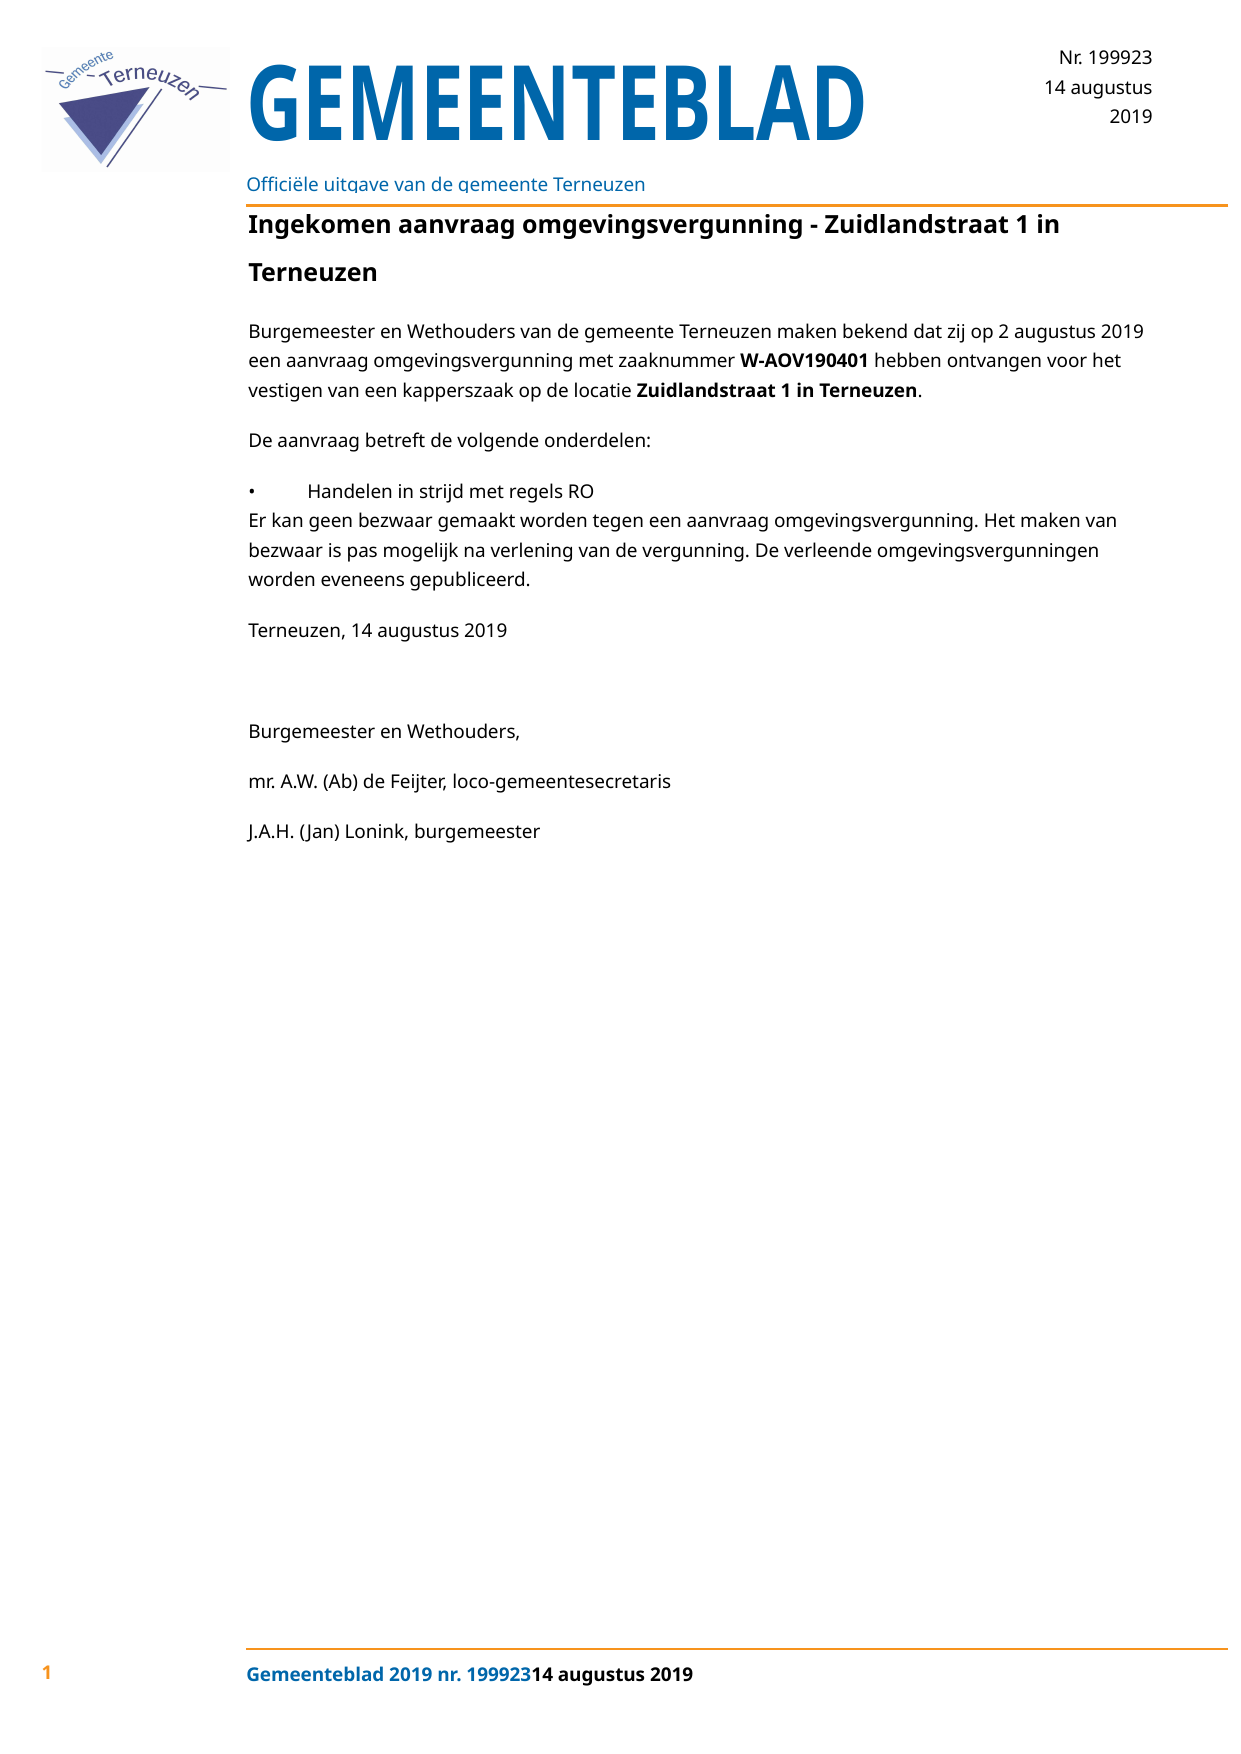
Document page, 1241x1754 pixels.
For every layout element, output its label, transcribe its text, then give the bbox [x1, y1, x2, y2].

text Burgemeester en Wethouders van de gemeente Terneuzen maken bekend dat zij op 2 augustus 2019 een aanvraag omgevingsvergunning met zaaknummer W-AOV190401 hebben ontvangen voor het vestigen van een kapperszaak op de locatie Zuidlandstraat 1 in Terneuzen. [248, 318, 1152, 403]
text mr. A.W. (Ab) de Feijter, loco-gemeentesecretaris [248, 768, 1152, 794]
text De aanvraag betreft de volgende onderdelen: [248, 427, 1152, 453]
text Er kan geen bezwaar gemaakt worden tegen een aanvraag omgevingsvergunning. Het maken van bezwaar is pas mogelijk na verlening van de vergunning. De verleende omgevingsvergunningen worden eveneens gepubliceerd. [248, 507, 1152, 592]
text Burgemeester en Wethouders, [248, 718, 1152, 744]
list Handelen in strijd met regels RO [248, 478, 1152, 504]
text J.A.H. (Jan) Lonink, burgemeester [248, 819, 1152, 844]
text Ingekomen aanvraag omgevingsvergunning - Zuidlandstraat 1 in Terneuzen [248, 207, 1152, 288]
text Terneuzen, 14 augustus 2019 [248, 617, 1152, 643]
picture [41, 47, 231, 172]
